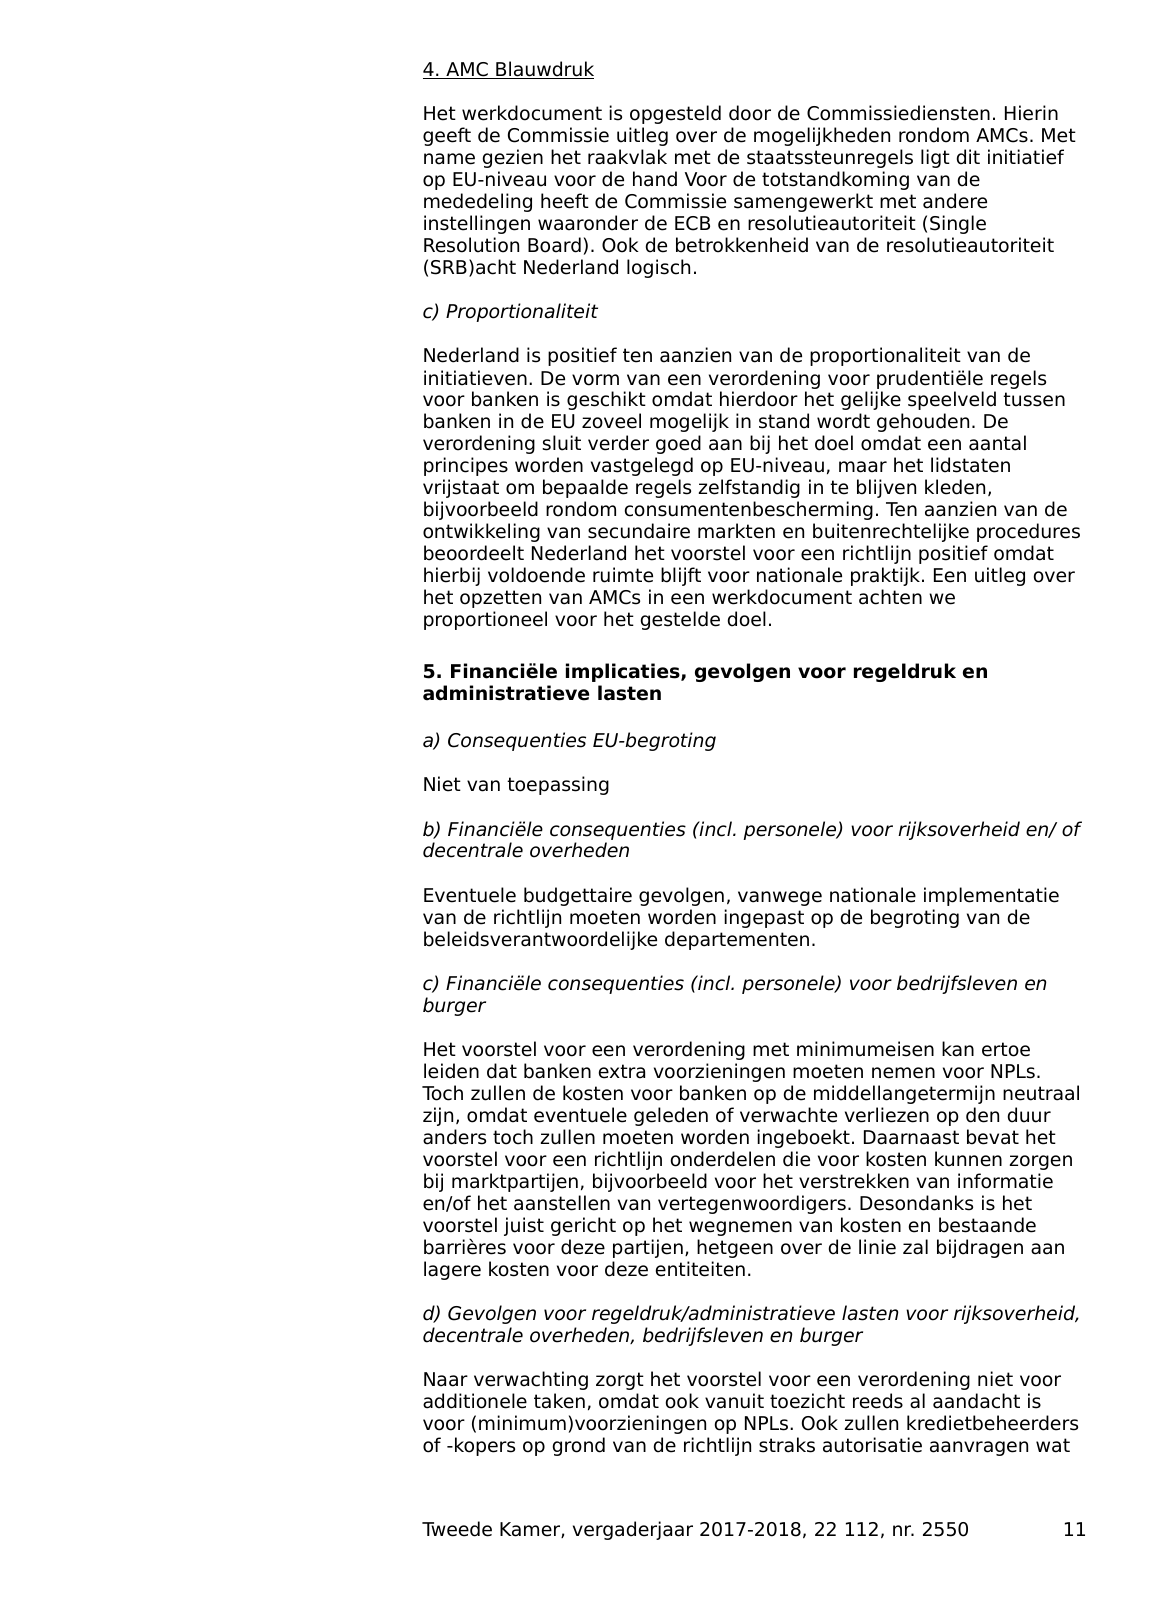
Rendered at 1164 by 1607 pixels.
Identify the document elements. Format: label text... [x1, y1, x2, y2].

text Niet van toepassing [422, 774, 1087, 796]
subtitle c) Financiële consequenties (incl. personele) voor bedrijfsleven en burger [422, 973, 1087, 1017]
text Het werkdocument is opgesteld door de Commissiediensten. Hierin geeft de Commissie uitleg over de mogelijkheden rondom AMCs. Met name gezien het raakvlak met de staatssteunregels ligt dit initiatief op EU-niveau voor de hand Voor de totstandkoming van de mededeling heeft de Commissie samengewerkt met andere instellingen waaronder de ECB en resolutieautoriteit (Single Resolution Board). Ook de betrokkenheid van de resolutieautoriteit (SRB)acht Nederland logisch. [422, 103, 1087, 279]
text Eventuele budgettaire gevolgen, vanwege nationale implementatie van de richtlijn moeten worden ingepast op de begroting van de beleidsverantwoordelijke departementen. [422, 884, 1087, 951]
text Nederland is positief ten aanzien van de proportionaliteit van de initiatieven. De vorm van een verordening voor prudentiële regels voor banken is geschikt omdat hierdoor het gelijke speelveld tussen banken in de EU zoveel mogelijk in stand wordt gehouden. De verordening sluit verder goed aan bij het doel omdat een aantal principes worden vastgelegd op EU-niveau, maar het lidstaten vrijstaat om bepaalde regels zelfstandig in te blijven kleden, bijvoorbeeld rondom consumentenbescherming. Ten aanzien van de ontwikkeling van secundaire markten en buitenrechtelijke procedures beoordeelt Nederland het voorstel voor een richtlijn positief omdat hierbij voldoende ruimte blijft voor nationale praktijk. Een uitleg over het opzetten van AMCs in een werkdocument achten we proportioneel voor het gestelde doel. [422, 345, 1087, 631]
subtitle d) Gevolgen voor regeldruk/administratieve lasten voor rijksoverheid, decentrale overheden, bedrijfsleven en burger [422, 1303, 1087, 1347]
subtitle b) Financiële consequenties (incl. personele) voor rijksoverheid en/ of decentrale overheden [422, 818, 1087, 862]
subtitle 4. AMC Blauwdruk [422, 59, 1087, 81]
subtitle 5. Financiële implicaties, gevolgen voor regeldruk en administratieve lasten [422, 661, 1087, 705]
text Naar verwachting zorgt het voorstel voor een verordening niet voor additionele taken, omdat ook vanuit toezicht reeds al aandacht is voor (minimum)voorzieningen op NPLs. Ook zullen kredietbeheerders of -kopers op grond van de richtlijn straks autorisatie aanvragen wat [422, 1369, 1087, 1457]
text Het voorstel voor een verordening met minimumeisen kan ertoe leiden dat banken extra voorzieningen moeten nemen voor NPLs. Toch zullen de kosten voor banken op de middellangetermijn neutraal zijn, omdat eventuele geleden of verwachte verliezen op den duur anders toch zullen moeten worden ingeboekt. Daarnaast bevat het voorstel voor een richtlijn onderdelen die voor kosten kunnen zorgen bij marktpartijen, bijvoorbeeld voor het verstrekken van informatie en/of het aanstellen van vertegenwoordigers. Desondanks is het voorstel juist gericht op het wegnemen van kosten en bestaande barrières voor deze partijen, hetgeen over de linie zal bijdragen aan lagere kosten voor deze entiteiten. [422, 1039, 1087, 1281]
subtitle c) Proportionaliteit [422, 301, 1087, 323]
subtitle a) Consequenties EU-begroting [422, 730, 1087, 752]
